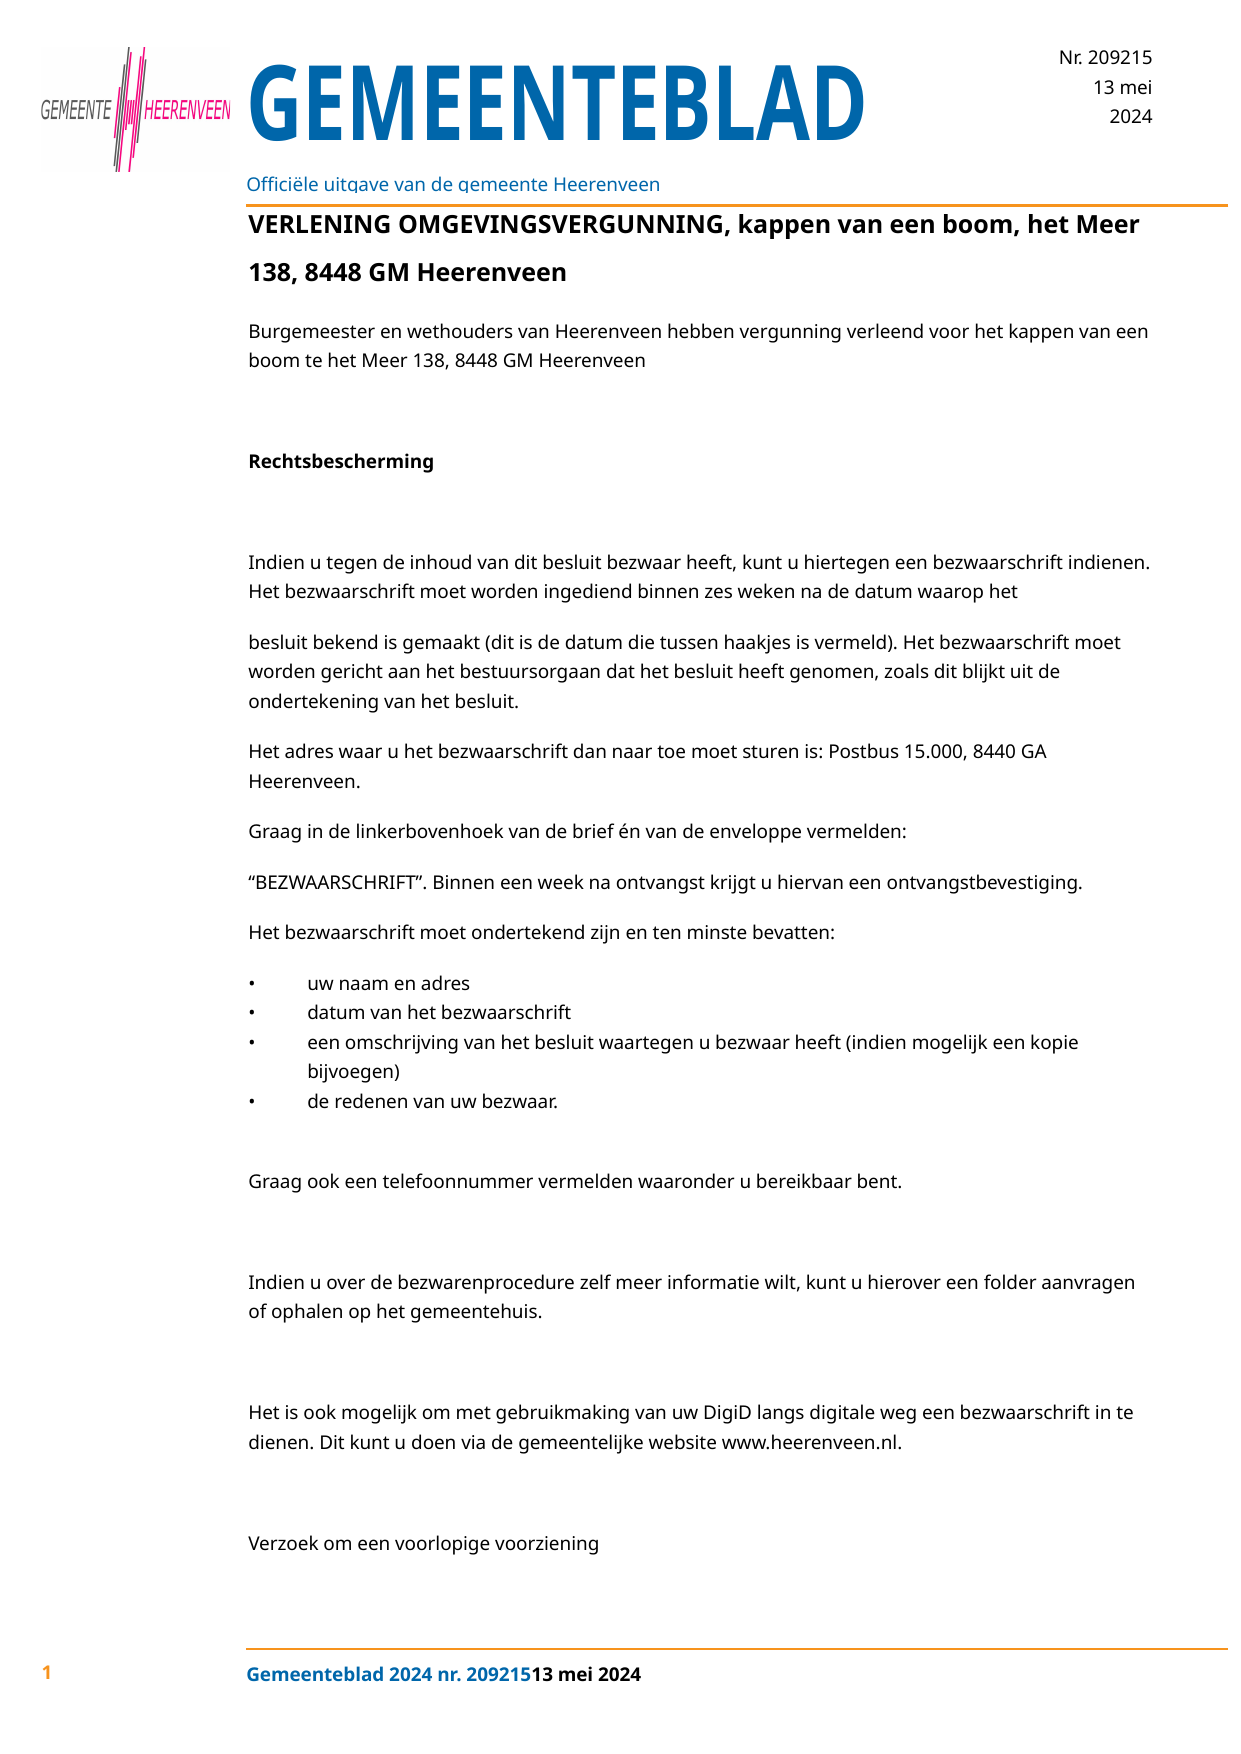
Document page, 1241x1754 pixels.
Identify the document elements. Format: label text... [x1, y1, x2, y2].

text Het is ook mogelijk om met gebruikmaking van uw DigiD langs digitale weg een bezwaarschrift in te dienen. Dit kunt u doen via de gemeentelijke website www.heerenveen.nl. [248, 1399, 1152, 1455]
text Indien u over de bezwarenprocedure zelf meer informatie wilt, kunt u hierover een folder aanvragen of ophalen op het gemeentehuis. [248, 1269, 1152, 1324]
text VERLENING OMGEVINGSVERGUNNING, kappen van een boom, het Meer 138, 8448 GM Heerenveen [248, 207, 1152, 288]
text “BEZWAARSCHRIFT”. Binnen een week na ontvangst krijgt u hiervan een ontvangstbevestiging. [248, 869, 1152, 895]
text Rechtsbescherming [248, 448, 1152, 474]
picture [41, 47, 231, 172]
text Graag in de linkerbovenhoek van de brief én van de enveloppe vermelden: [248, 819, 1152, 844]
text Indien u tegen de inhoud van dit besluit bezwaar heeft, kunt u hiertegen een bezwaarschrift indienen. Het bezwaarschrift moet worden ingediend binnen zes weken na de datum waarop het [248, 549, 1152, 604]
text Het adres waar u het bezwaarschrift dan naar toe moet sturen is: Postbus 15.000, 8440 GA Heerenveen. [248, 739, 1152, 794]
list uw naam en adres [248, 970, 1152, 996]
text Graag ook een telefoonnummer vermelden waaronder u bereikbaar bent. [248, 1168, 1152, 1194]
text besluit bekend is gemaakt (dit is de datum die tussen haakjes is vermeld). Het bezwaarschrift moet worden gericht aan het bestuursorgaan dat het besluit heeft genomen, zoals dit blijkt uit de ondertekening van het besluit. [248, 629, 1152, 714]
text Verzoek om een voorlopige voorziening [248, 1530, 1152, 1556]
list de redenen van uw bezwaar. [248, 1088, 1152, 1114]
text Burgemeester en wethouders van Heerenveen hebben vergunning verleend voor het kappen van een boom te het Meer 138, 8448 GM Heerenveen [248, 318, 1152, 373]
list datum van het bezwaarschrift [248, 999, 1152, 1025]
list een omschrijving van het besluit waartegen u bezwaar heeft (indien mogelijk een kopie bijvoegen) [248, 1029, 1152, 1084]
text Het bezwaarschrift moet ondertekend zijn en ten minste bevatten: [248, 919, 1152, 945]
